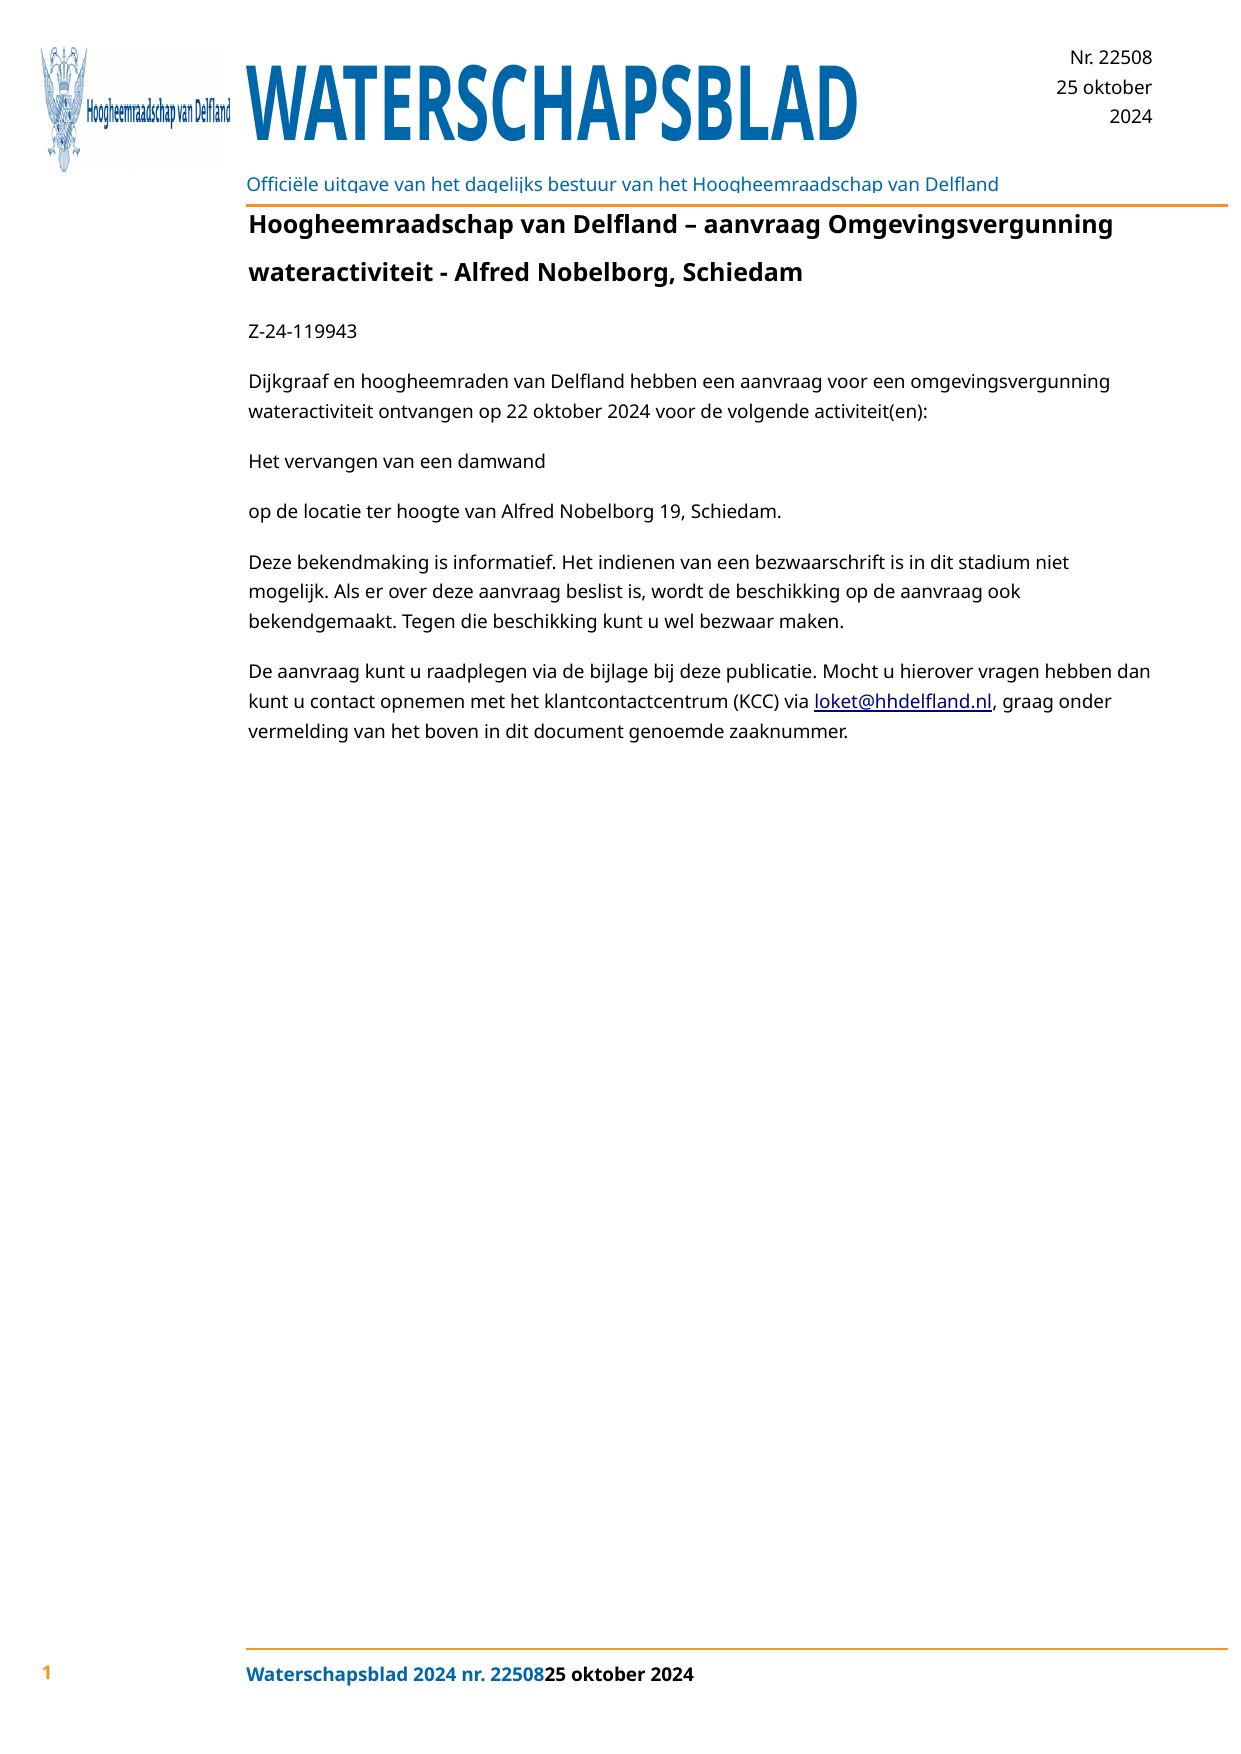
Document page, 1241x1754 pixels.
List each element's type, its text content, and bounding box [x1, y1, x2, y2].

text De aanvraag kunt u raadplegen via de bijlage bij deze publicatie. Mocht u hierover vragen hebben dan kunt u contact opnemen met het klantcontactcentrum (KCC) via loket@hhdelfland.nl, graag onder vermelding van het boven in dit document genoemde zaaknummer. [248, 659, 1152, 744]
text Dijkgraaf en hoogheemraden van Delfland hebben een aanvraag voor een omgevingsvergunning wateractiviteit ontvangen op 22 oktober 2024 voor de volgende activiteit(en): [248, 368, 1152, 424]
text Het vervangen van een damwand [248, 448, 1152, 474]
picture [41, 47, 231, 172]
text op de locatie ter hoogte van Alfred Nobelborg 19, Schiedam. [248, 499, 1152, 524]
text Z-24-119943 [248, 318, 1152, 344]
text Deze bekendmaking is informatief. Het indienen van een bezwaarschrift is in dit stadium niet mogelijk. Als er over deze aanvraag beslist is, wordt de beschikking op de aanvraag ook bekendgemaakt. Tegen die beschikking kunt u wel bezwaar maken. [248, 549, 1152, 634]
text Hoogheemraadschap van Delfland – aanvraag Omgevingsvergunning wateractiviteit - Alfred Nobelborg, Schiedam [248, 207, 1152, 288]
